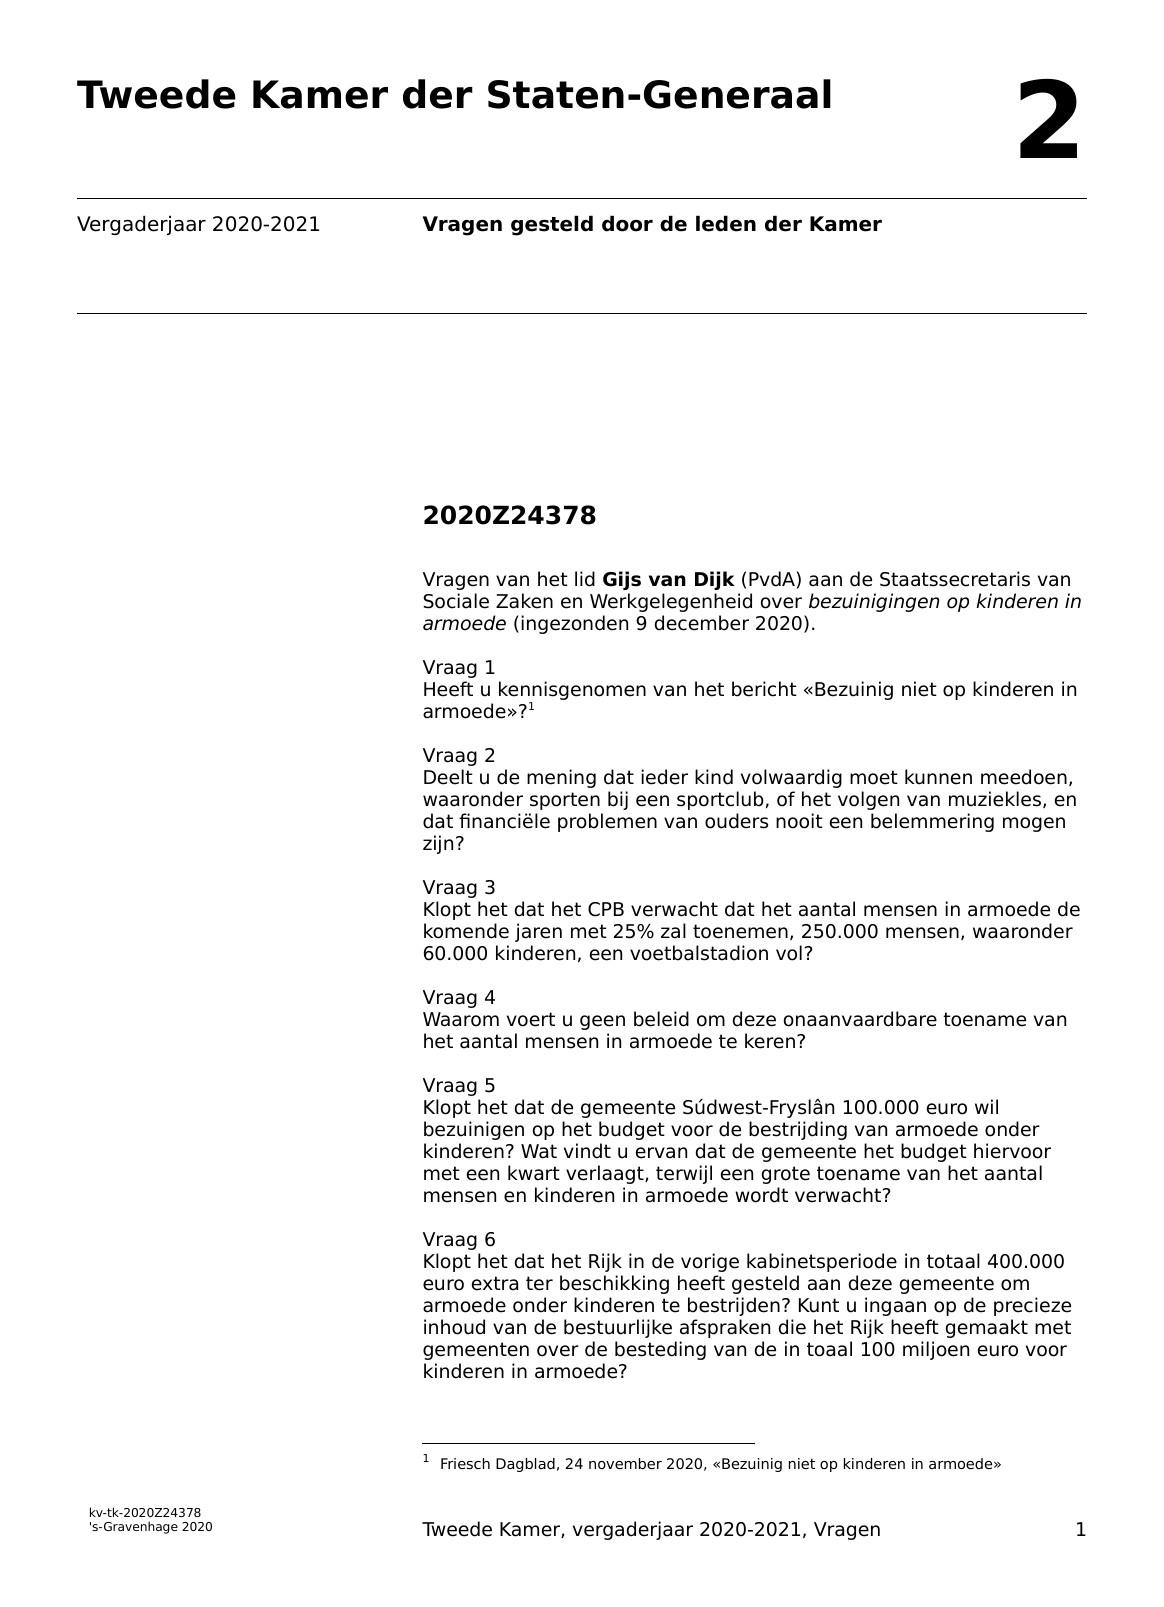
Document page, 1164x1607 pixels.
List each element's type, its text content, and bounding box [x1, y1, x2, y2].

table_cell Vergaderjaar 2020-2021 [77, 199, 422, 313]
text Vragen van het lid Gijs van Dijk (PvdA) aan de Staatssecretaris van Sociale Zaken en Werkgelegenheid over bezuinigingen op kinderen in armoede (ingezonden 9 december 2020). [422, 569, 1087, 635]
text Vraag 6 [422, 1229, 1087, 1251]
table_cell Vragen gesteld door de leden der Kamer [422, 199, 1087, 313]
text Waarom voert u geen beleid om deze onaanvaardbare toename van het aantal mensen in armoede te keren? [422, 1009, 1087, 1053]
text Friesch Dagblad, 24 november 2020, «Bezuinig niet op kinderen in armoede» [422, 1452, 1087, 1474]
text Vraag 4 [422, 987, 1087, 1009]
text Vraag 3 [422, 877, 1087, 899]
text kv-tk-2020Z24378 [88, 1506, 323, 1520]
text 's-Gravenhage 2020 [88, 1520, 323, 1534]
text Klopt het dat de gemeente Súdwest-Fryslân 100.000 euro wil bezuinigen op het budget voor de bestrijding van armoede onder kinderen? Wat vindt u ervan dat de gemeente het budget hiervoor met een kwart verlaagt, terwijl een grote toename van het aantal mensen en kinderen in armoede wordt verwacht? [422, 1097, 1087, 1207]
text Vraag 5 [422, 1075, 1087, 1097]
text Heeft u kennisgenomen van het bericht «Bezuinig niet op kinderen in armoede»? [422, 679, 1087, 723]
text 2020Z24378 [422, 501, 1087, 531]
text Klopt het dat het CPB verwacht dat het aantal mensen in armoede de komende jaren met 25% zal toenemen, 250.000 mensen, waaronder 60.000 kinderen, een voetbalstadion vol? [422, 899, 1087, 965]
text Deelt u de mening dat ieder kind volwaardig moet kunnen meedoen, waaronder sporten bij een sportclub, of het volgen van muziekles, en dat financiële problemen van ouders nooit een belemmering mogen zijn? [422, 767, 1087, 855]
text Vraag 1 [422, 657, 1087, 679]
text Vraag 2 [422, 745, 1087, 767]
table_header 2 [886, 59, 1087, 198]
text Klopt het dat het Rijk in de vorige kabinetsperiode in totaal 400.000 euro extra ter beschikking heeft gesteld aan deze gemeente om armoede onder kinderen te bestrijden? Kunt u ingaan op de precieze inhoud van de bestuurlijke afspraken die het Rijk heeft gemaakt met gemeenten over de besteding van de in toaal 100 miljoen euro voor kinderen in armoede? [422, 1251, 1087, 1383]
table_header Tweede Kamer der Staten-Generaal [77, 59, 886, 198]
